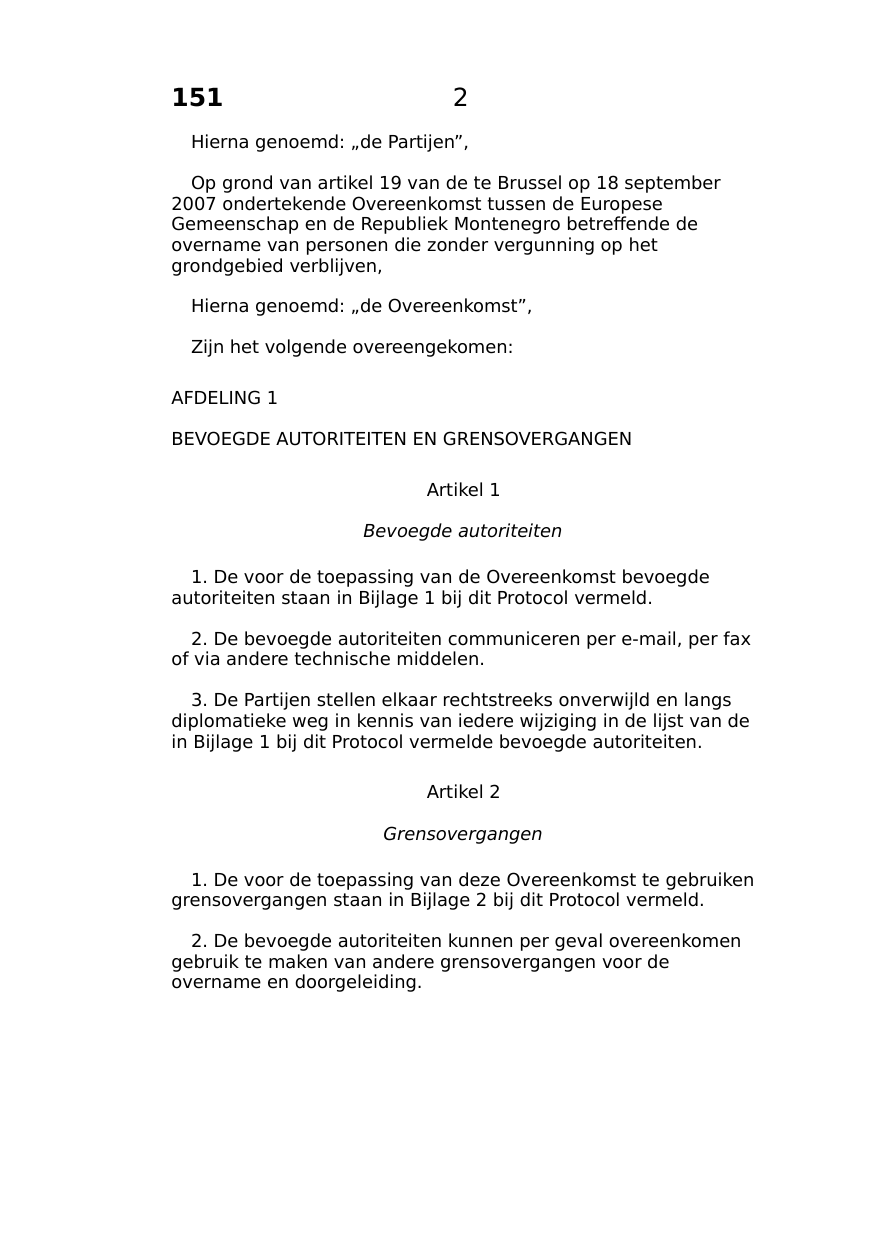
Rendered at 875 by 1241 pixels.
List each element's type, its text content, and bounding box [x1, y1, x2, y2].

text 1. De voor de toepassing van de Overeenkomst bevoegde autoriteiten staan in Bijlage 1 bij dit Protocol vermeld. [171, 567, 756, 608]
text 2. De bevoegde autoriteiten kunnen per geval overeenkomen gebruik te maken van andere grensovergangen voor de overname en doorgeleiding. [171, 931, 756, 993]
text Hierna genoemd: „de Overeenkomst”, [171, 296, 756, 317]
text Zijn het volgende overeengekomen: [171, 337, 756, 358]
text 1. De voor de toepassing van deze Overeenkomst te gebruiken grensovergangen staan in Bijlage 2 bij dit Protocol vermeld. [171, 869, 756, 911]
text Hierna genoemd: „de Partijen”, [171, 132, 756, 153]
subtitle AFDELING 1 BEVOEGDE AUTORITEITEN EN GRENSOVERGANGEN [171, 388, 756, 450]
text 2. De bevoegde autoriteiten communiceren per e-mail, per fax of via andere technische middelen. [171, 628, 756, 670]
subtitle Artikel 2 Grensovergangen [171, 782, 756, 844]
text 3. De Partijen stellen elkaar rechtstreeks onverwijld en langs diplomatieke weg in kennis van iedere wijziging in de lijst van de in Bijlage 1 bij dit Protocol vermelde bevoegde autoriteiten. [171, 690, 756, 752]
subtitle Artikel 1 Bevoegde autoriteiten [171, 480, 756, 542]
text Op grond van artikel 19 van de te Brussel op 18 september 2007 ondertekende Overeenkomst tussen de Europese Gemeenschap en de Republiek Montenegro betreffende de overname van personen die zonder vergunning op het grondgebied verblijven, [171, 173, 756, 276]
